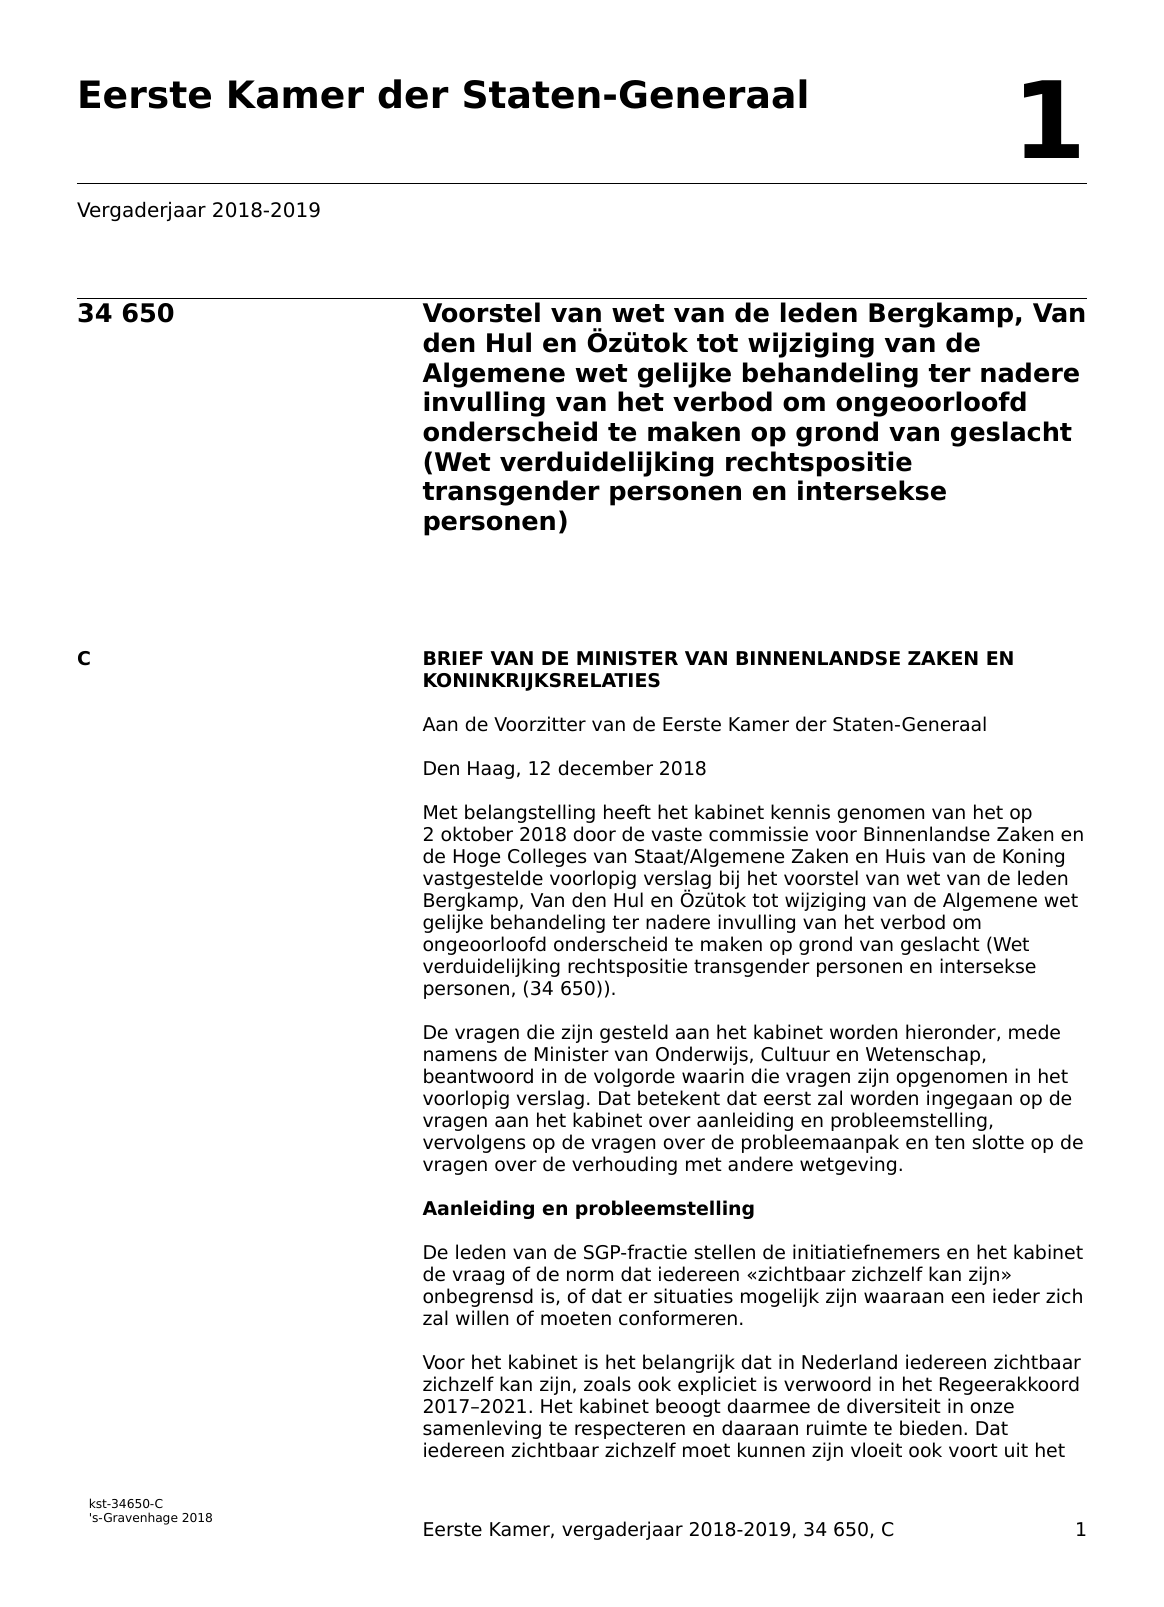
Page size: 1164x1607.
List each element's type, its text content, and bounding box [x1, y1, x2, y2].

subtitle 34 650 Voorstel van wet van de leden Bergkamp, Van den Hul en Özütok tot wijziging van de Algemene wet gelijke behandeling ter nadere invulling van het verbod om ongeoorloofd onderscheid te maken op grond van geslacht (Wet verduidelijking rechtspositie transgender personen en intersekse personen) [77, 299, 1087, 536]
text De leden van de SGP-fractie stellen de initiatiefnemers en het kabinet de vraag of de norm dat iedereen «zichtbaar zichzelf kan zijn» onbegrensd is, of dat er situaties mogelijk zijn waaraan een ieder zich zal willen of moeten conformeren. [422, 1242, 1087, 1330]
subtitle Aanleiding en probleemstelling [422, 1198, 1087, 1220]
text Aan de Voorzitter van de Eerste Kamer der Staten-Generaal [422, 714, 1087, 736]
text kst-34650-C [88, 1497, 323, 1511]
text 's-Gravenhage 2018 [88, 1511, 323, 1525]
text De vragen die zijn gesteld aan het kabinet worden hieronder, mede namens de Minister van Onderwijs, Cultuur en Wetenschap, beantwoord in de volgorde waarin die vragen zijn opgenomen in het voorlopig verslag. Dat betekent dat eerst zal worden ingegaan op de vragen aan het kabinet over aanleiding en probleemstelling, vervolgens op de vragen over de probleemaanpak en ten slotte op de vragen over de verhouding met andere wetgeving. [422, 1022, 1087, 1176]
table_header 1 [886, 59, 1087, 183]
text Voor het kabinet is het belangrijk dat in Nederland iedereen zichtbaar zichzelf kan zijn, zoals ook expliciet is verwoord in het Regeerakkoord 2017–2021. Het kabinet beoogt daarmee de diversiteit in onze samenleving te respecteren en daaraan ruimte te bieden. Dat iedereen zichtbaar zichzelf moet kunnen zijn vloeit ook voort uit het [422, 1352, 1087, 1462]
text Den Haag, 12 december 2018 [422, 758, 1087, 780]
text Met belangstelling heeft het kabinet kennis genomen van het op 2 oktober 2018 door de vaste commissie voor Binnenlandse Zaken en de Hoge Colleges van Staat/Algemene Zaken en Huis van de Koning vastgestelde voorlopig verslag bij het voorstel van wet van de leden Bergkamp, Van den Hul en Özütok tot wijziging van de Algemene wet gelijke behandeling ter nadere invulling van het verbod om ongeoorloofd onderscheid te maken op grond van geslacht (Wet verduidelijking rechtspositie transgender personen en intersekse personen, (34 650)). [422, 802, 1087, 1000]
table_cell Vergaderjaar 2018-2019 [77, 184, 1087, 298]
table_header Eerste Kamer der Staten-Generaal [77, 59, 886, 183]
subtitle C BRIEF VAN DE MINISTER VAN BINNENLANDSE ZAKEN EN KONINKRIJKSRELATIES [77, 647, 1087, 691]
